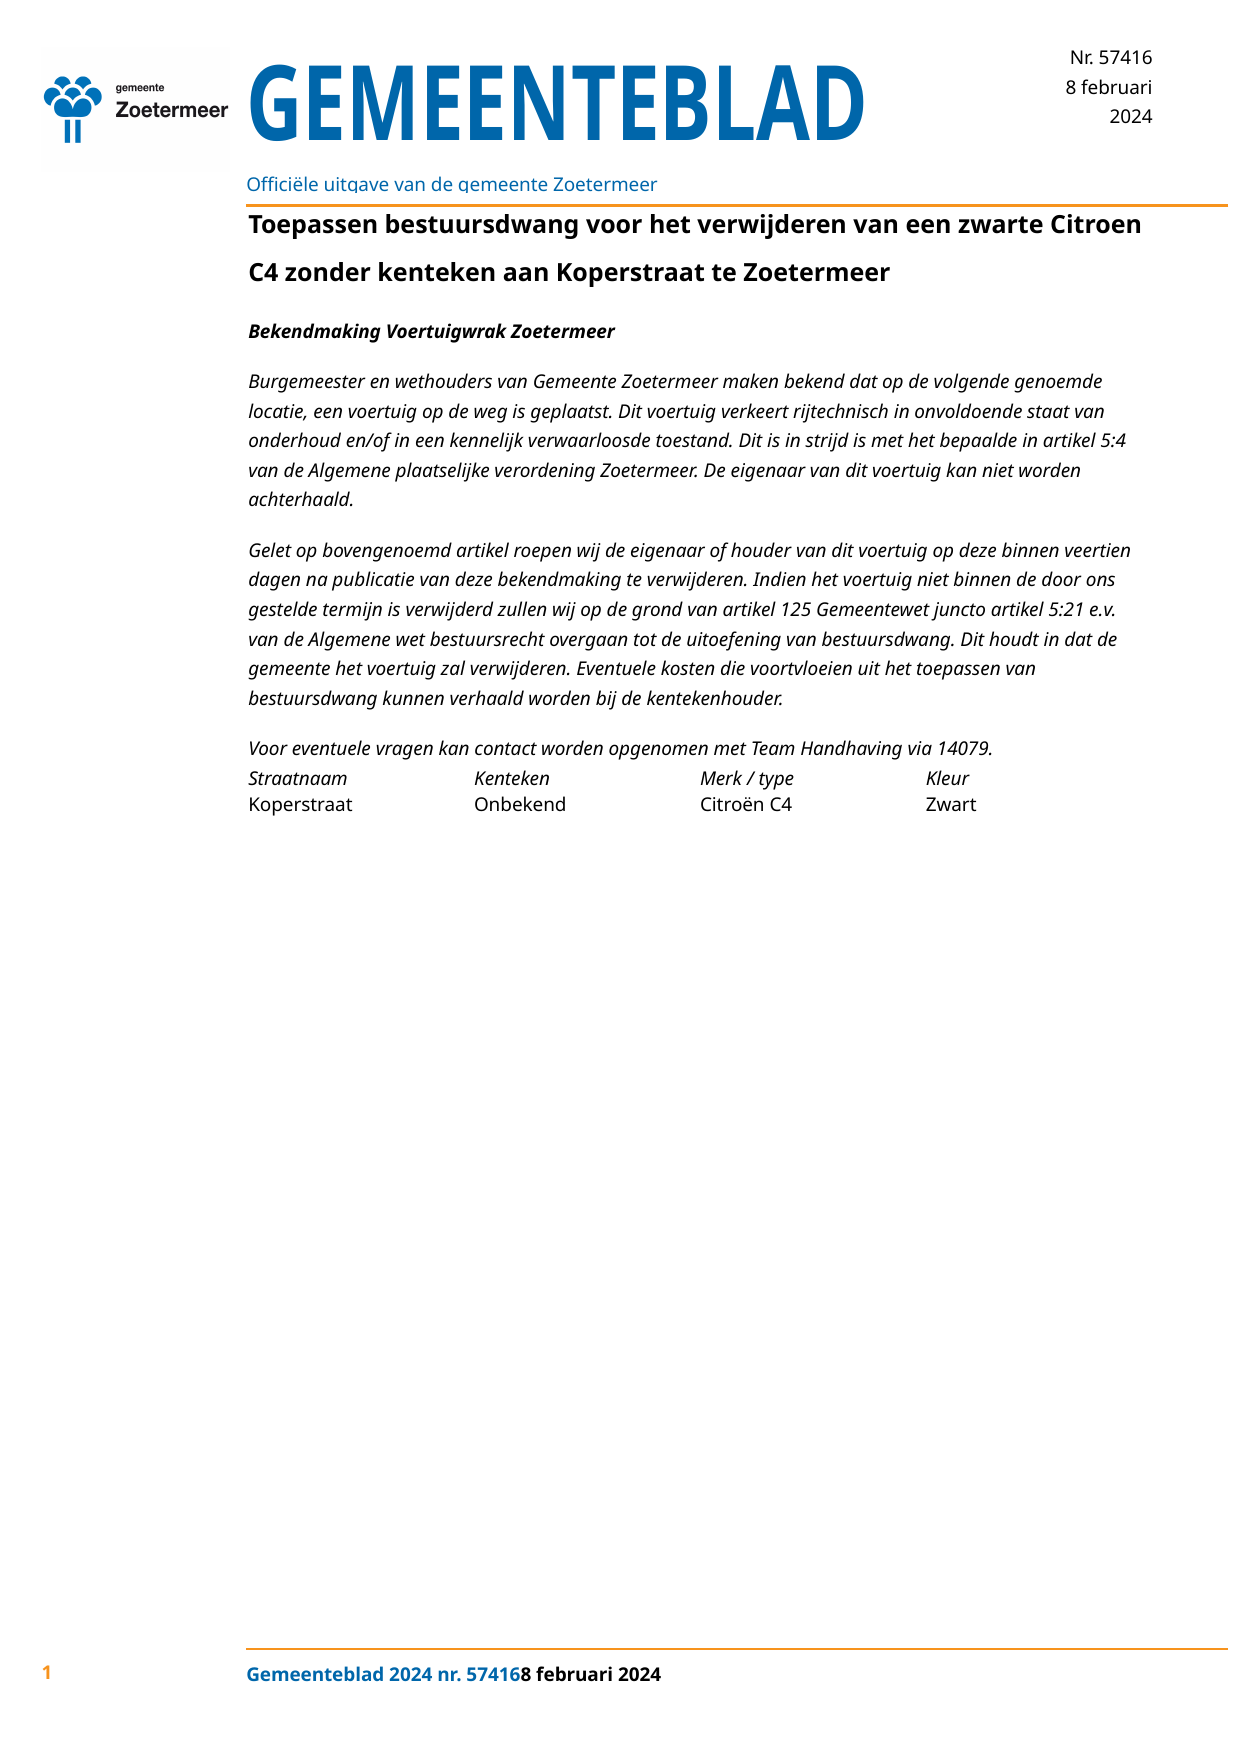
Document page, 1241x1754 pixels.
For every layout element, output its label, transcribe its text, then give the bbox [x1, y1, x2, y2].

text Burgemeester en wethouders van Gemeente Zoetermeer maken bekend dat op de volgende genoemde locatie, een voertuig op de weg is geplaatst. Dit voertuig verkeert rijtechnisch in onvoldoende staat van onderhoud en/of in een kennelijk verwaarloosde toestand. Dit is in strijd is met het bepaalde in artikel 5:4 van de Algemene plaatselijke verordening Zoetermeer. De eigenaar van dit voertuig kan niet worden achterhaald. [248, 368, 1152, 512]
table_header Merk / type [700, 765, 926, 791]
text Gelet op bovengenoemd artikel roepen wij de eigenaar of houder van dit voertuig op deze binnen veertien dagen na publicatie van deze bekendmaking te verwijderen. Indien het voertuig niet binnen de door ons gestelde termijn is verwijderd zullen wij op de grond van artikel 125 Gemeentewet juncto artikel 5:21 e.v. van de Algemene wet bestuursrecht overgaan tot de uitoefening van bestuursdwang. Dit houdt in dat de gemeente het voertuig zal verwijderen. Eventuele kosten die voortvloeien uit het toepassen van bestuursdwang kunnen verhaald worden bij de kentekenhouder. [248, 537, 1152, 711]
text Voor eventuele vragen kan contact worden opgenomen met Team Handhaving via 14079. [248, 735, 1152, 761]
table_header Straatnaam [248, 765, 474, 791]
table_cell Onbekend [474, 791, 700, 817]
table_cell Koperstraat [248, 791, 474, 817]
text Toepassen bestuursdwang voor het verwijderen van een zwarte Citroen C4 zonder kenteken aan Koperstraat te Zoetermeer [248, 207, 1152, 288]
text Bekendmaking Voertuigwrak Zoetermeer [248, 318, 1152, 344]
table_cell Citroën C4 [700, 791, 926, 817]
picture [41, 47, 231, 172]
table_cell Zwart [926, 791, 1152, 817]
table_header Kenteken [474, 765, 700, 791]
table_header Kleur [926, 765, 1152, 791]
